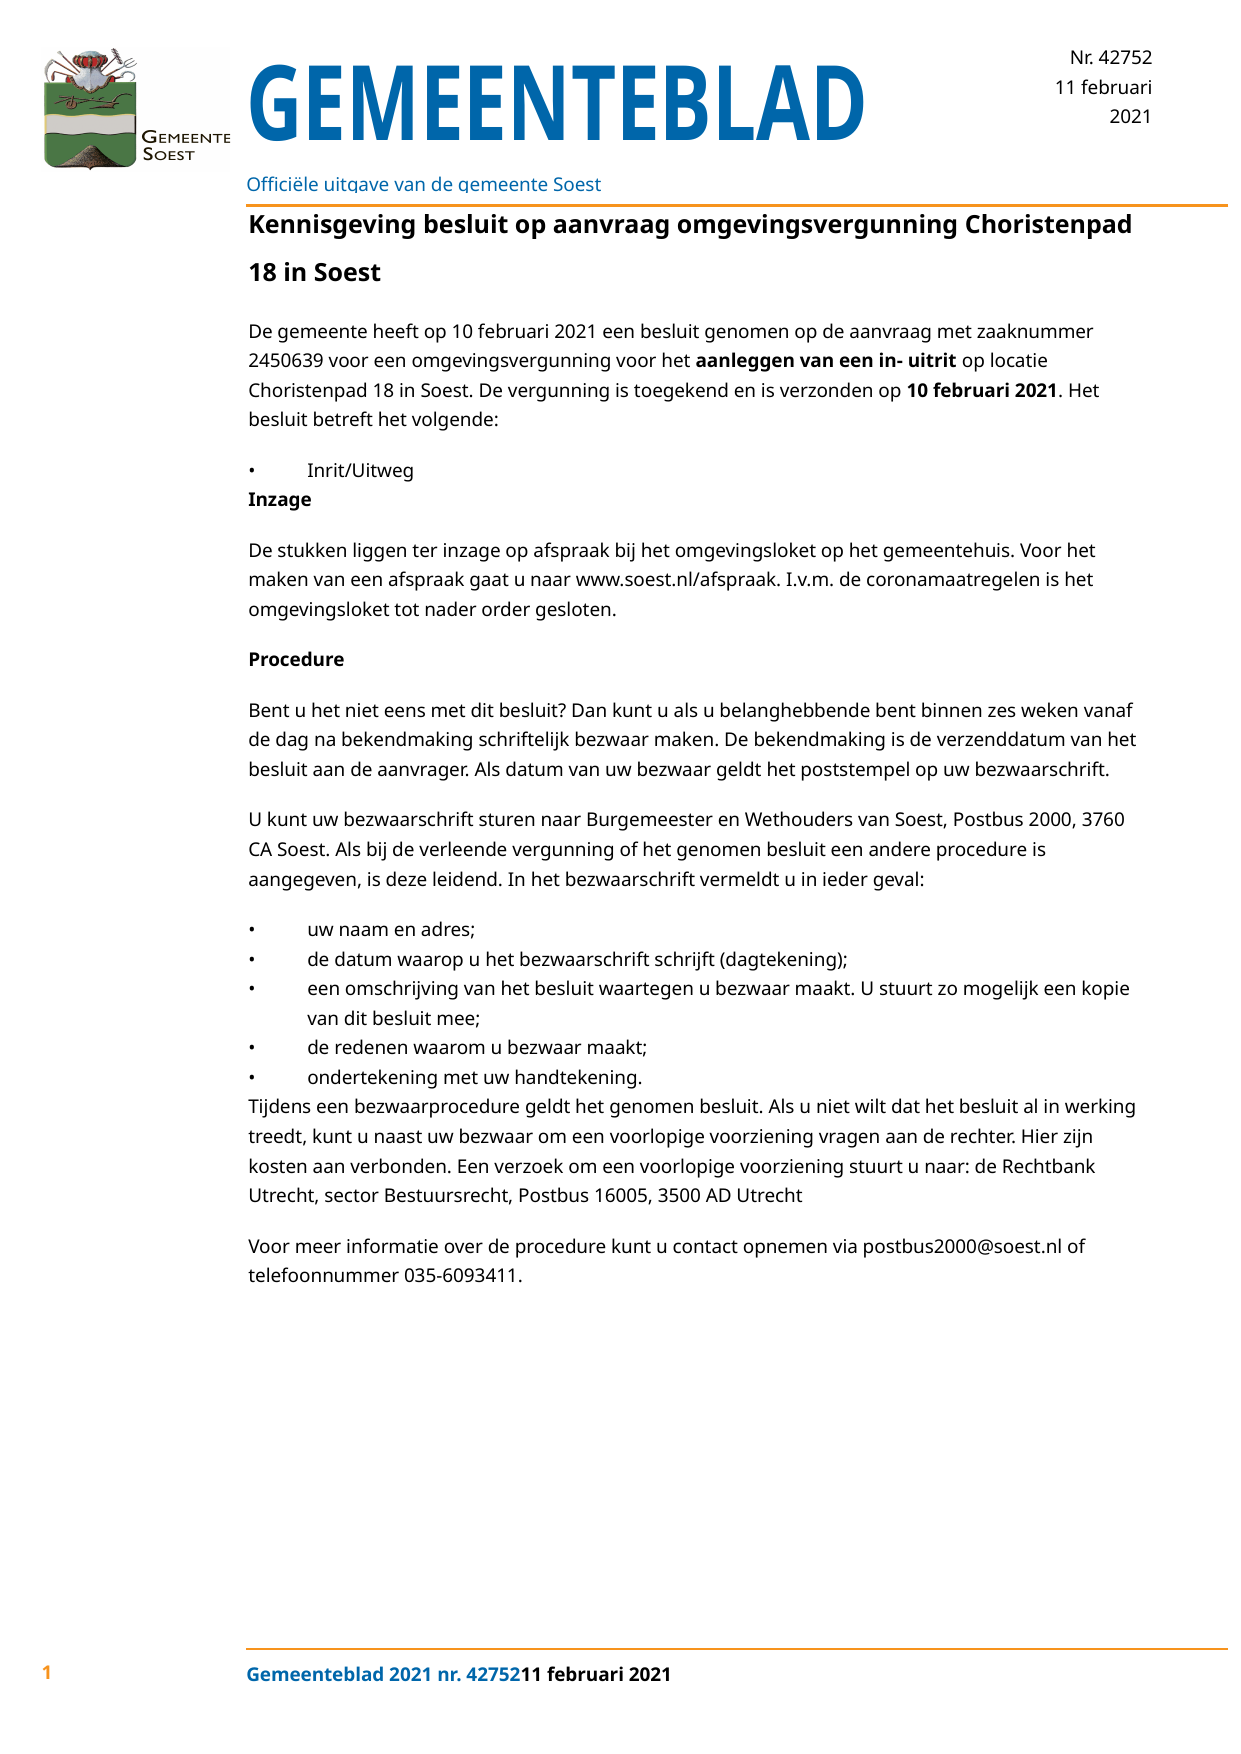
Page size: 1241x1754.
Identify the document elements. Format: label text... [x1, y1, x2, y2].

text Bent u het niet eens met dit besluit? Dan kunt u als u belanghebbende bent binnen zes weken vanaf de dag na bekendmaking schriftelijk bezwaar maken. De bekendmaking is de verzenddatum van het besluit aan de aanvrager. Als datum van uw bezwaar geldt het poststempel op uw bezwaarschrift. [248, 697, 1152, 782]
text U kunt uw bezwaarschrift sturen naar Burgemeester en Wethouders van Soest, Postbus 2000, 3760 CA Soest. Als bij de verleende vergunning of het genomen besluit een andere procedure is aangegeven, is deze leidend. In het bezwaarschrift vermeldt u in ieder geval: [248, 807, 1152, 892]
list ondertekening met uw handtekening. [248, 1064, 1152, 1090]
list de datum waarop u het bezwaarschrift schrijft (dagtekening); [248, 946, 1152, 972]
list uw naam en adres; [248, 916, 1152, 942]
text Inzage [248, 487, 1152, 512]
list Inrit/Uitweg [248, 457, 1152, 483]
picture [41, 47, 231, 172]
text De gemeente heeft op 10 februari 2021 een besluit genomen op de aanvraag met zaaknummer 2450639 voor een omgevingsvergunning voor het aanleggen van een in- uitrit op locatie Choristenpad 18 in Soest. De vergunning is toegekend en is verzonden op 10 februari 2021. Het besluit betreft het volgende: [248, 318, 1152, 432]
text Voor meer informatie over de procedure kunt u contact opnemen via postbus2000@soest.nl of telefoonnummer 035-6093411. [248, 1233, 1152, 1288]
text Kennisgeving besluit op aanvraag omgevingsvergunning Choristenpad 18 in Soest [248, 207, 1152, 288]
text Tijdens een bezwaarprocedure geldt het genomen besluit. Als u niet wilt dat het besluit al in werking treedt, kunt u naast uw bezwaar om een voorlopige voorziening vragen aan de rechter. Hier zijn kosten aan verbonden. Een verzoek om een voorlopige voorziening stuurt u naar: de Rechtbank Utrecht, sector Bestuursrecht, Postbus 16005, 3500 AD Utrecht [248, 1094, 1152, 1208]
list de redenen waarom u bezwaar maakt; [248, 1034, 1152, 1060]
list een omschrijving van het besluit waartegen u bezwaar maakt. U stuurt zo mogelijk een kopie van dit besluit mee; [248, 975, 1152, 1031]
text Procedure [248, 647, 1152, 672]
text De stukken liggen ter inzage op afspraak bij het omgevingsloket op het gemeentehuis. Voor het maken van een afspraak gaat u naar www.soest.nl/afspraak. I.v.m. de coronamaatregelen is het omgevingsloket tot nader order gesloten. [248, 537, 1152, 622]
